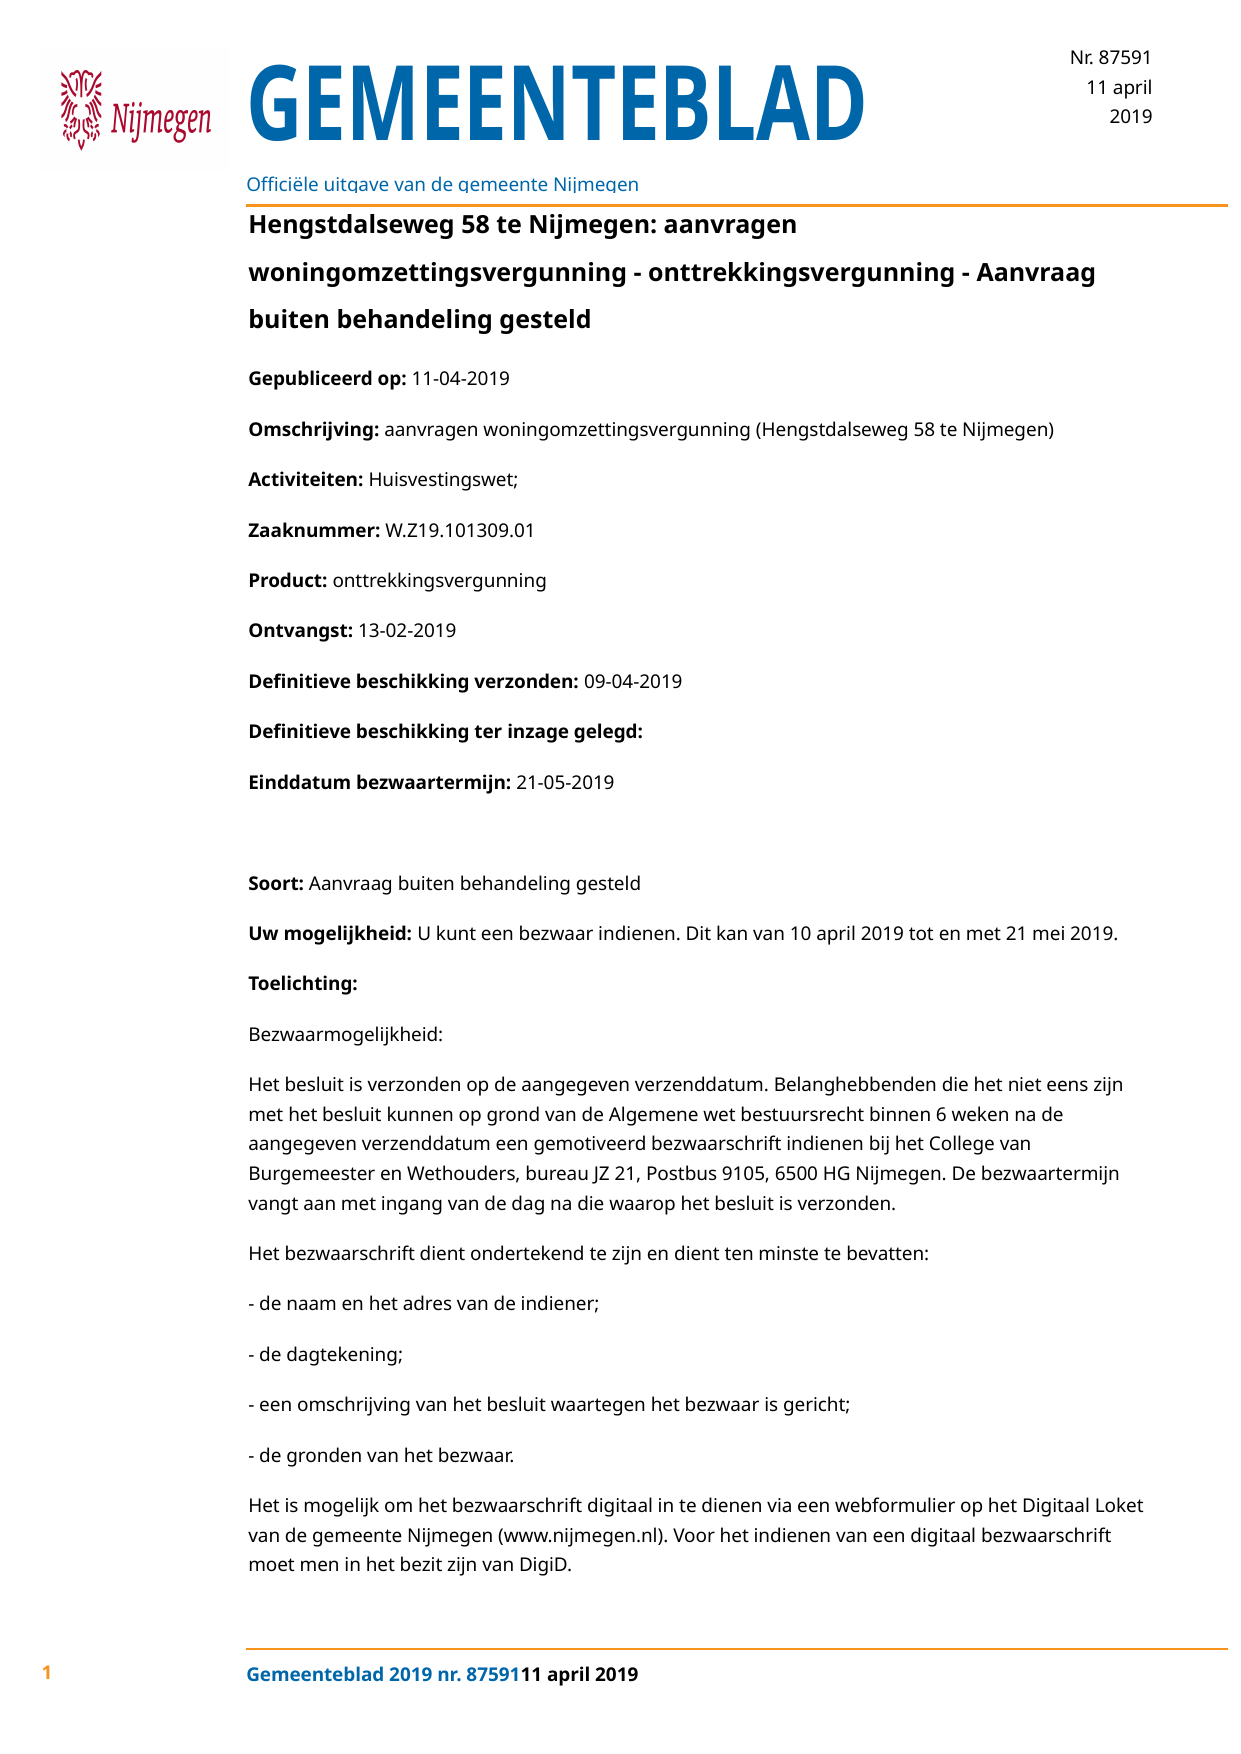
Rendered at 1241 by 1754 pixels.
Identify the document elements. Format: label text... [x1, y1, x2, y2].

text - de gronden van het bezwaar. [248, 1442, 1152, 1467]
text - de dagtekening; [248, 1341, 1152, 1367]
text Het besluit is verzonden op de aangegeven verzenddatum. Belanghebbenden die het niet eens zijn met het besluit kunnen op grond van de Algemene wet bestuursrecht binnen 6 weken na de aangegeven verzenddatum een gemotiveerd bezwaarschrift indienen bij het College van Burgemeester en Wethouders, bureau JZ 21, Postbus 9105, 6500 HG Nijmegen. De bezwaartermijn vangt aan met ingang van de dag na die waarop het besluit is verzonden. [248, 1071, 1152, 1215]
text Ontvangst: 13-02-2019 [248, 618, 1152, 643]
text Omschrijving: aanvragen woningomzettingsvergunning (Hengstdalseweg 58 te Nijmegen) [248, 416, 1152, 442]
text Uw mogelijkheid: U kunt een bezwaar indienen. Dit kan van 10 april 2019 tot en met 21 mei 2019. [248, 920, 1152, 946]
text Gepubliceerd op: 11-04-2019 [248, 366, 1152, 391]
text Activiteiten: Huisvestingswet; [248, 466, 1152, 492]
text Product: onttrekkingsvergunning [248, 567, 1152, 593]
text Soort: Aanvraag buiten behandeling gesteld [248, 870, 1152, 895]
text Bezwaarmogelijkheid: [248, 1021, 1152, 1047]
text Het is mogelijk om het bezwaarschrift digitaal in te dienen via een webformulier op het Digitaal Loket van de gemeente Nijmegen (www.nijmegen.nl). Voor het indienen van een digitaal bezwaarschrift moet men in het bezit zijn van DigiD. [248, 1492, 1152, 1577]
text Toelichting: [248, 971, 1152, 996]
text Zaaknummer: W.Z19.101309.01 [248, 517, 1152, 542]
text - de naam en het adres van de indiener; [248, 1291, 1152, 1316]
picture [41, 47, 231, 172]
text - een omschrijving van het besluit waartegen het bezwaar is gericht; [248, 1391, 1152, 1417]
text Definitieve beschikking ter inzage gelegd: [248, 718, 1152, 744]
text Definitieve beschikking verzonden: 09-04-2019 [248, 668, 1152, 694]
text Einddatum bezwaartermijn: 21-05-2019 [248, 769, 1152, 794]
text Hengstdalseweg 58 te Nijmegen: aanvragen woningomzettingsvergunning - onttrekkingsvergunning - Aanvraag buiten behandeling gesteld [248, 207, 1152, 336]
text Het bezwaarschrift dient ondertekend te zijn en dient ten minste te bevatten: [248, 1240, 1152, 1266]
